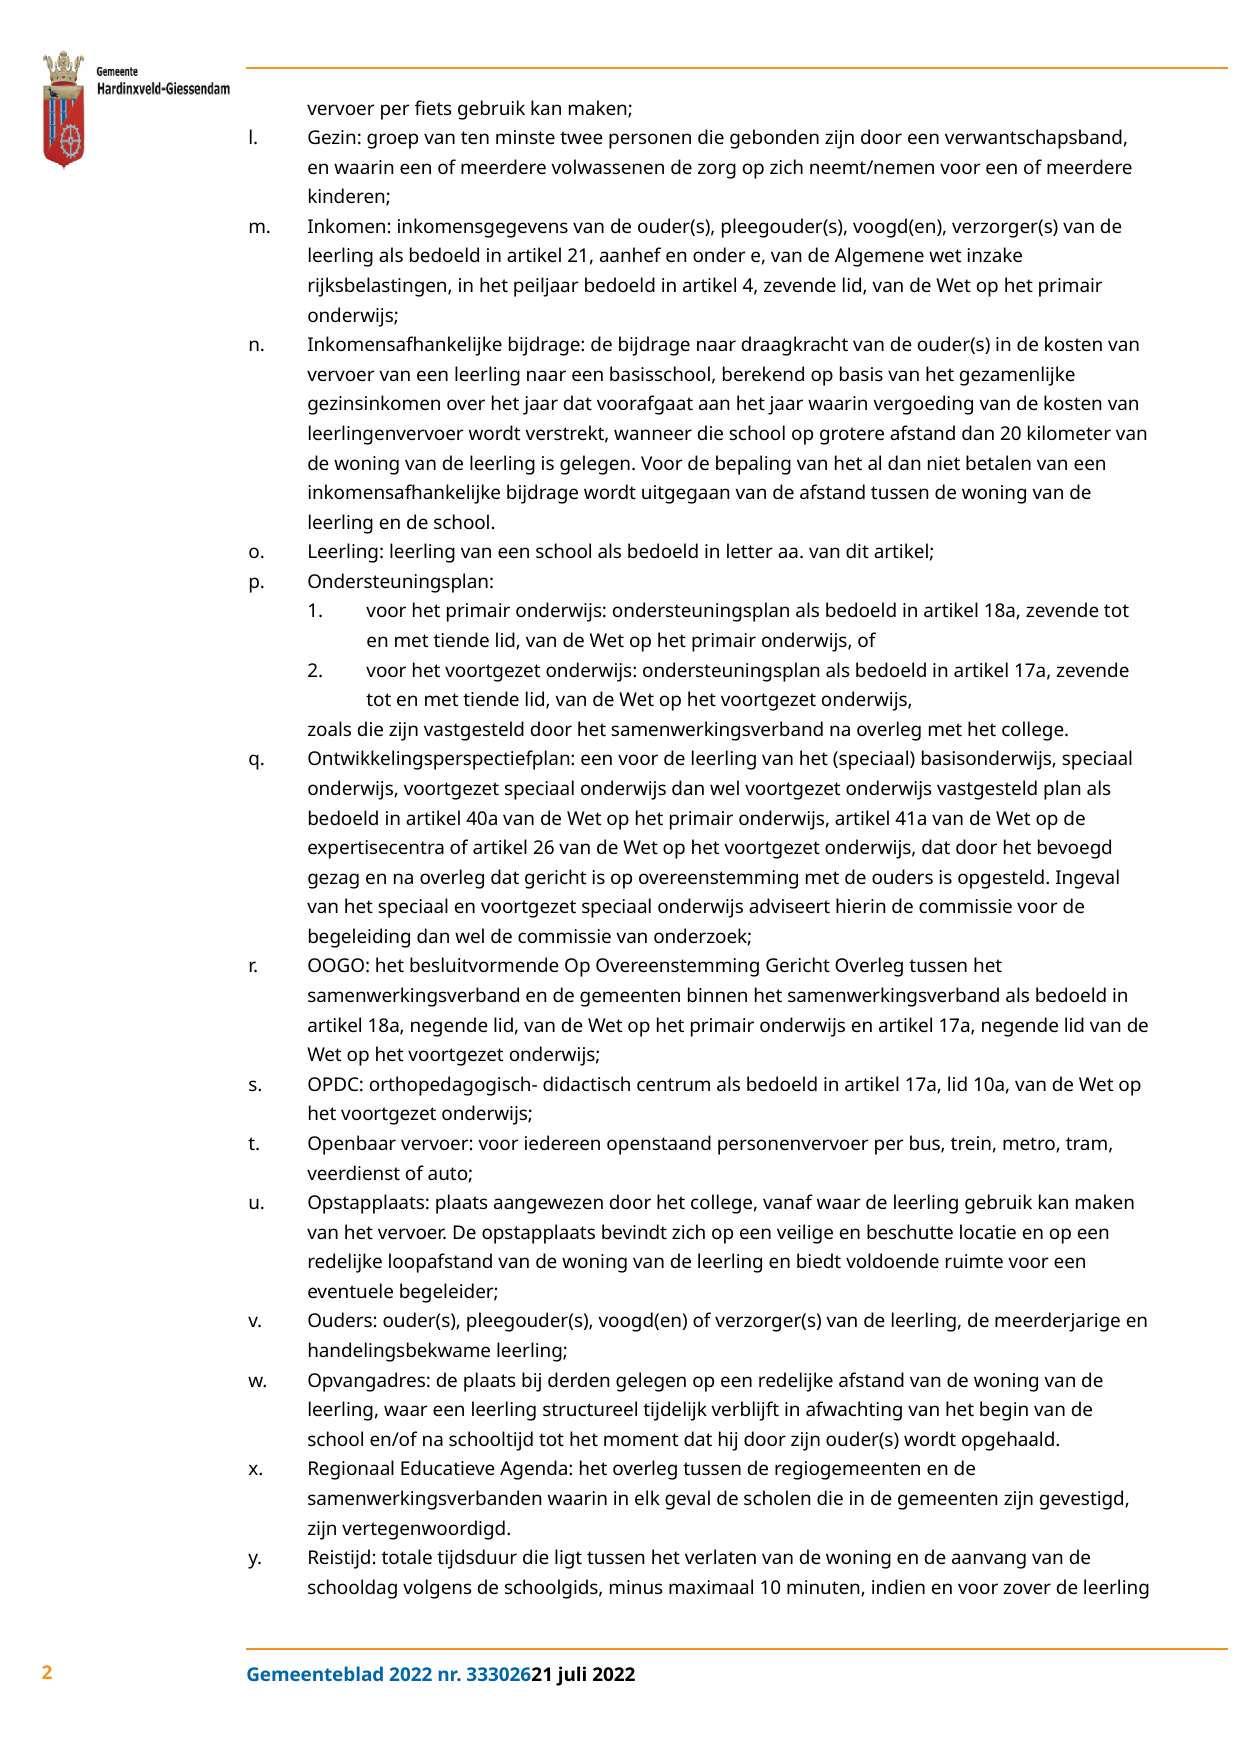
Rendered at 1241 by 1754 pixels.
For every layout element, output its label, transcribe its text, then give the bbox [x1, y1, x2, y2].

list Opstapplaats: plaats aangewezen door het college, vanaf waar de leerling gebruik kan maken van het vervoer. De opstapplaats bevindt zich op een veilige en beschutte locatie en op een redelijke loopafstand van de woning van de leerling en biedt voldoende ruimte voor een eventuele begeleider; [248, 1189, 1152, 1304]
list Opvangadres: de plaats bij derden gelegen op een redelijke afstand van de woning van de leerling, waar een leerling structureel tijdelijk verblijft in afwachting van het begin van de school en/of na schooltijd tot het moment dat hij door zijn ouder(s) wordt opgehaald. [248, 1367, 1152, 1452]
list OPDC: orthopedagogisch- didactisch centrum als bedoeld in artikel 17a, lid 10a, van de Wet op het voortgezet onderwijs; [248, 1071, 1152, 1126]
list Reistijd: totale tijdsduur die ligt tussen het verlaten van de woning en de aanvang van de schooldag volgens de schoolgids, minus maximaal 10 minuten, indien en voor zover de leerling [248, 1544, 1152, 1600]
list Leerling: leerling van een school als bedoeld in letter aa. van dit artikel; [248, 538, 1152, 564]
list Inkomensafhankelijke bijdrage: de bijdrage naar draagkracht van de ouder(s) in de kosten van vervoer van een leerling naar een basisschool, berekend op basis van het gezamenlijke gezinsinkomen over het jaar dat voorafgaat aan het jaar waarin vergoeding van de kosten van leerlingenvervoer wordt verstrekt, wanneer die school op grotere afstand dan 20 kilometer van de woning van de leerling is gelegen. Voor de bepaling van het al dan niet betalen van een inkomensafhankelijke bijdrage wordt uitgegaan van de afstand tussen de woning van de leerling en de school. [248, 331, 1152, 535]
list OOGO: het besluitvormende Op Overeenstemming Gericht Overleg tussen het samenwerkingsverband en de gemeenten binnen het samenwerkingsverband als bedoeld in artikel 18a, negende lid, van de Wet op het primair onderwijs en artikel 17a, negende lid van de Wet op het voortgezet onderwijs; [248, 953, 1152, 1067]
list voor het voortgezet onderwijs: ondersteuningsplan als bedoeld in artikel 17a, zevende tot en met tiende lid, van de Wet op het voortgezet onderwijs, [307, 657, 1152, 712]
list zoals die zijn vastgesteld door het samenwerkingsverband na overleg met het college. [248, 716, 1152, 742]
list vervoer per fiets gebruik kan maken; [248, 95, 1152, 121]
list Openbaar vervoer: voor iedereen openstaand personenvervoer per bus, trein, metro, tram, veerdienst of auto; [248, 1130, 1152, 1186]
list Ondersteuningsplan: [248, 568, 1152, 594]
picture [41, 47, 231, 172]
list voor het primair onderwijs: ondersteuningsplan als bedoeld in artikel 18a, zevende tot en met tiende lid, van de Wet op het primair onderwijs, of [307, 598, 1152, 653]
list Regionaal Educatieve Agenda: het overleg tussen de regiogemeenten en de samenwerkingsverbanden waarin in elk geval de scholen die in de gemeenten zijn gevestigd, zijn vertegenwoordigd. [248, 1456, 1152, 1541]
list Inkomen: inkomensgegevens van de ouder(s), pleegouder(s), voogd(en), verzorger(s) van de leerling als bedoeld in artikel 21, aanhef en onder e, van de Algemene wet inzake rijksbelastingen, in het peiljaar bedoeld in artikel 4, zevende lid, van de Wet op het primair onderwijs; [248, 213, 1152, 328]
list Gezin: groep van ten minste twee personen die gebonden zijn door een verwantschapsband, en waarin een of meerdere volwassenen de zorg op zich neemt/nemen voor een of meerdere kinderen; [248, 124, 1152, 209]
list Ontwikkelingsperspectiefplan: een voor de leerling van het (speciaal) basisonderwijs, speciaal onderwijs, voortgezet speciaal onderwijs dan wel voortgezet onderwijs vastgesteld plan als bedoeld in artikel 40a van de Wet op het primair onderwijs, artikel 41a van de Wet op de expertisecentra of artikel 26 van de Wet op het voortgezet onderwijs, dat door het bevoegd gezag en na overleg dat gericht is op overeenstemming met de ouders is opgesteld. Ingeval van het speciaal en voortgezet speciaal onderwijs adviseert hierin de commissie voor de begeleiding dan wel de commissie van onderzoek; [248, 746, 1152, 949]
list Ouders: ouder(s), pleegouder(s), voogd(en) of verzorger(s) van de leerling, de meerderjarige en handelingsbekwame leerling; [248, 1308, 1152, 1363]
